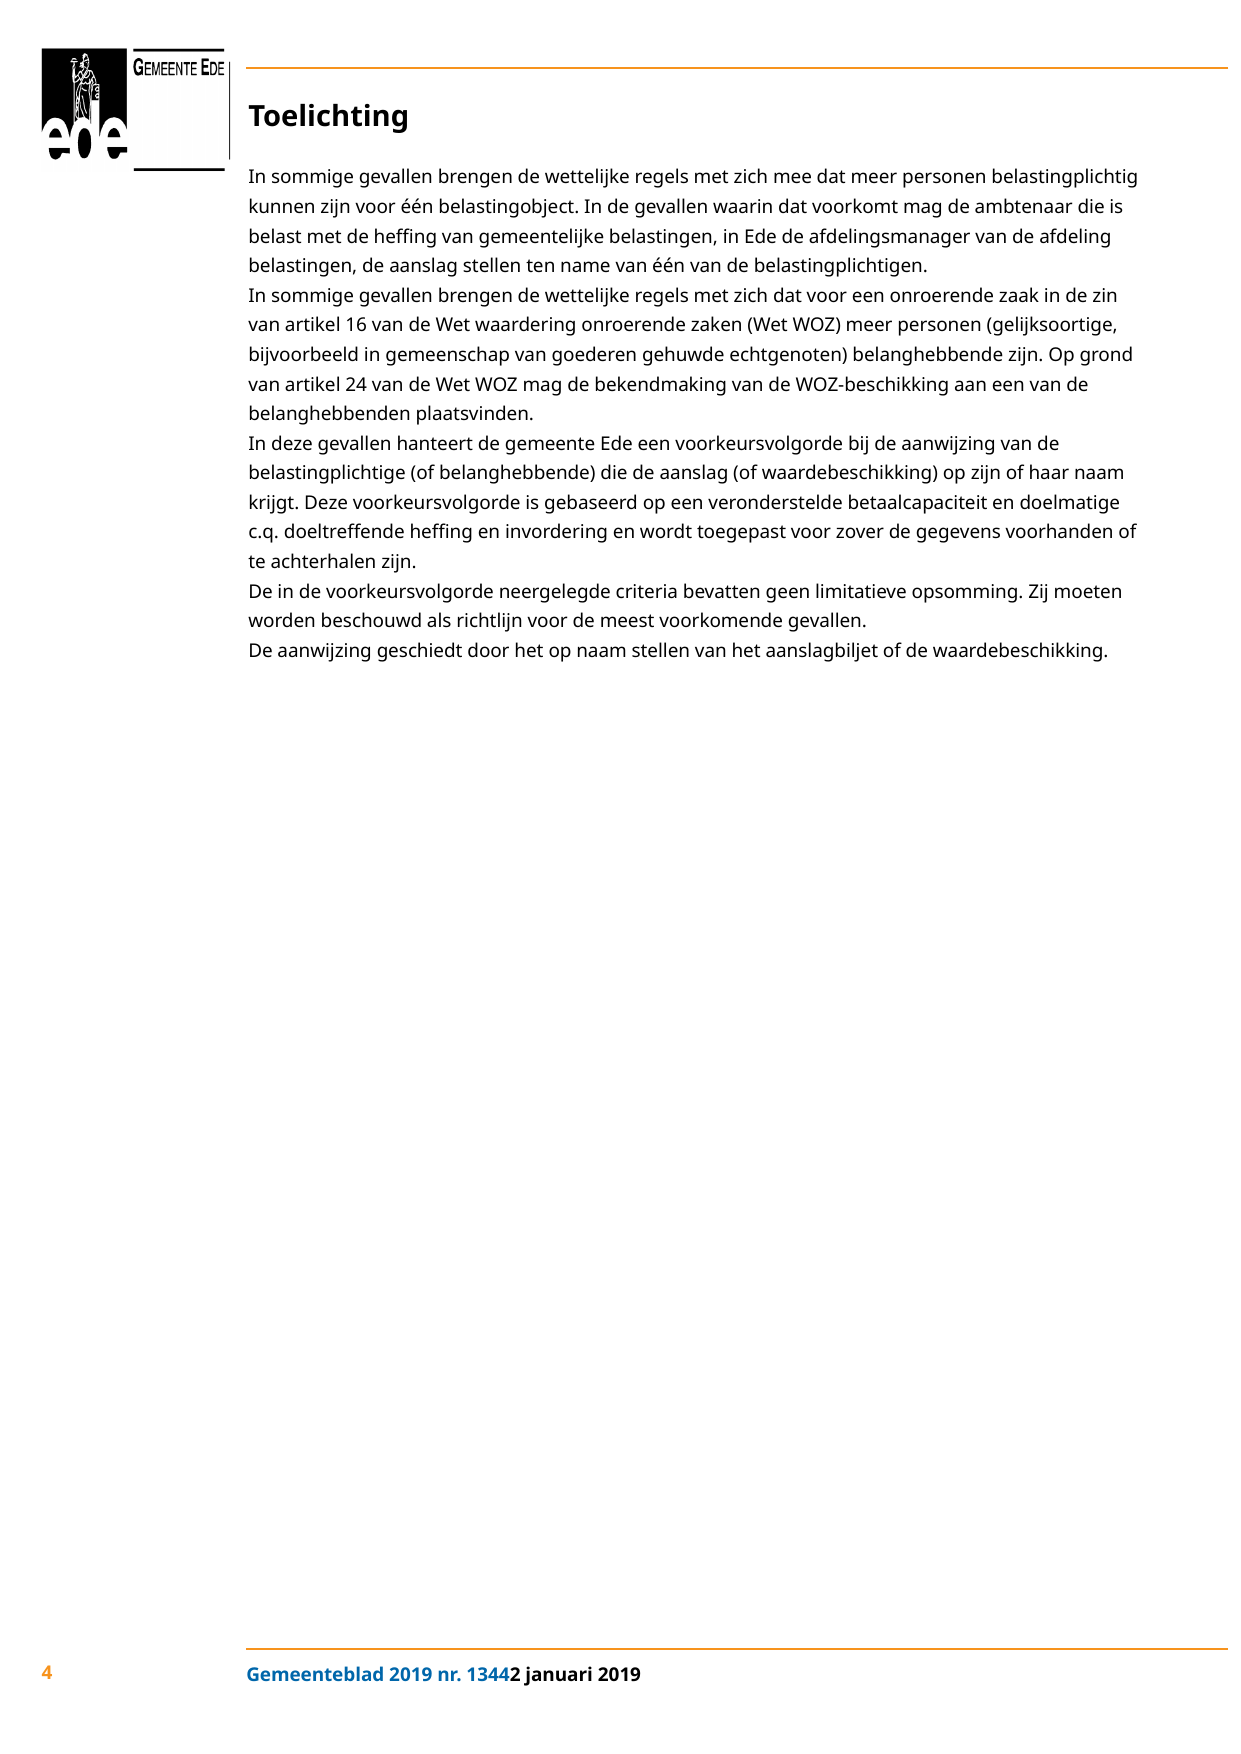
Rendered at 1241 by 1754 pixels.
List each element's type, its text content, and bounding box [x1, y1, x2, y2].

picture [41, 47, 231, 172]
text In sommige gevallen brengen de wettelijke regels met zich dat voor een onroerende zaak in de zin van artikel 16 van de Wet waardering onroerende zaken (Wet WOZ) meer personen (gelijksoortige, bijvoorbeeld in gemeenschap van goederen gehuwde echtgenoten) belanghebbende zijn. Op grond van artikel 24 van de Wet WOZ mag de bekendmaking van de WOZ-beschikking aan een van de belanghebbenden plaatsvinden. [248, 282, 1152, 426]
text Toelichting [248, 95, 1152, 134]
text In deze gevallen hanteert de gemeente Ede een voorkeursvolgorde bij de aanwijzing van de belastingplichtige (of belanghebbende) die de aanslag (of waardebeschikking) op zijn of haar naam krijgt. Deze voorkeursvolgorde is gebaseerd op een veronderstelde betaalcapaciteit en doelmatige c.q. doeltreffende heffing en invordering en wordt toegepast voor zover de gegevens voorhanden of te achterhalen zijn. [248, 430, 1152, 574]
text De aanwijzing geschiedt door het op naam stellen van het aanslagbiljet of de waardebeschikking. [248, 637, 1152, 663]
text De in de voorkeursvolgorde neergelegde criteria bevatten geen limitatieve opsomming. Zij moeten worden beschouwd als richtlijn voor de meest voorkomende gevallen. [248, 578, 1152, 633]
text In sommige gevallen brengen de wettelijke regels met zich mee dat meer personen belastingplichtig kunnen zijn voor één belastingobject. In de gevallen waarin dat voorkomt mag de ambtenaar die is belast met de heffing van gemeentelijke belastingen, in Ede de afdelingsmanager van de afdeling belastingen, de aanslag stellen ten name van één van de belastingplichtigen. [248, 164, 1152, 278]
